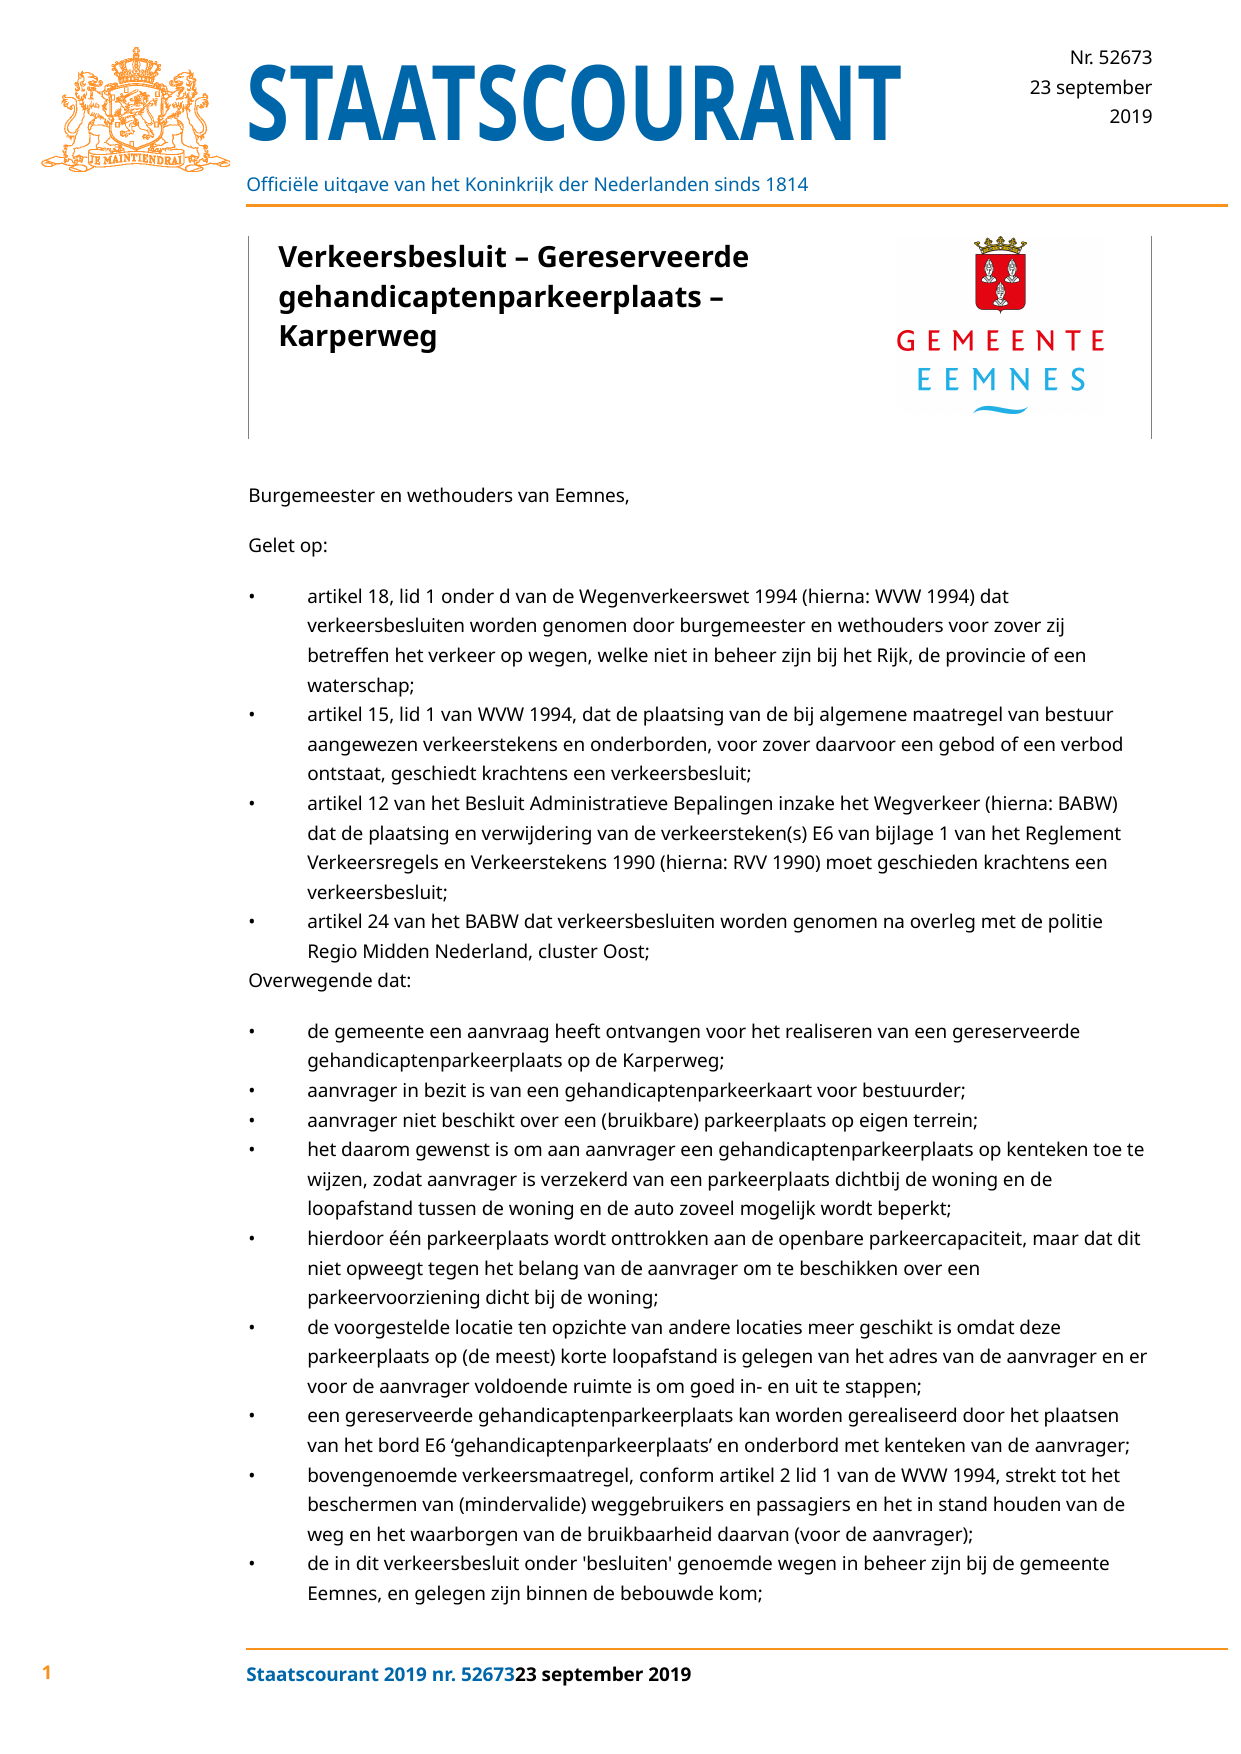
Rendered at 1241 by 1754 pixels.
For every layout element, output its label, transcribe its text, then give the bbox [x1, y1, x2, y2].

text Burgemeester en wethouders van Eemnes, [248, 482, 1152, 508]
list artikel 24 van het BABW dat verkeersbesluiten worden genomen na overleg met de politie Regio Midden Nederland, cluster Oost; [248, 908, 1152, 964]
picture [897, 236, 1104, 414]
list de gemeente een aanvraag heeft ontvangen voor het realiseren van een gereserveerde gehandicaptenparkeerplaats op de Karperweg; [248, 1018, 1152, 1073]
list aanvrager in bezit is van een gehandicaptenparkeerkaart voor bestuurder; [248, 1077, 1152, 1103]
table_header Verkeersbesluit – Gereserveerde gehandicaptenparkeerplaats – Karperweg [249, 236, 850, 439]
text Overwegende dat: [248, 968, 1152, 993]
list aanvrager niet beschikt over een (bruikbare) parkeerplaats op eigen terrein; [248, 1107, 1152, 1133]
list artikel 12 van het Besluit Administratieve Bepalingen inzake het Wegverkeer (hierna: BABW) dat de plaatsing en verwijdering van de verkeersteken(s) E6 van bijlage 1 van het Reglement Verkeersregels en Verkeerstekens 1990 (hierna: RVV 1990) moet geschieden krachtens een verkeersbesluit; [248, 790, 1152, 905]
list artikel 15, lid 1 van WVW 1994, dat de plaatsing van de bij algemene maatregel van bestuur aangewezen verkeerstekens en onderborden, voor zover daarvoor een gebod of een verbod ontstaat, geschiedt krachtens een verkeersbesluit; [248, 701, 1152, 786]
picture [41, 47, 231, 172]
list de voorgestelde locatie ten opzichte van andere locaties meer geschikt is omdat deze parkeerplaats op (de meest) korte loopafstand is gelegen van het adres van de aanvrager en er voor de aanvrager voldoende ruimte is om goed in- en uit te stappen; [248, 1314, 1152, 1399]
list een gereserveerde gehandicaptenparkeerplaats kan worden gerealiseerd door het plaatsen van het bord E6 ‘gehandicaptenparkeerplaats’ en onderbord met kenteken van de aanvrager; [248, 1403, 1152, 1458]
list de in dit verkeersbesluit onder 'besluiten' genoemde wegen in beheer zijn bij de gemeente Eemnes, en gelegen zijn binnen de bebouwde kom; [248, 1551, 1152, 1606]
list het daarom gewenst is om aan aanvrager een gehandicaptenparkeerplaats op kenteken toe te wijzen, zodat aanvrager is verzekerd van een parkeerplaats dichtbij de woning en de loopafstand tussen de woning en de auto zoveel mogelijk wordt beperkt; [248, 1136, 1152, 1221]
table_header [850, 414, 1151, 439]
text Gelet op: [248, 533, 1152, 558]
table_header [850, 236, 897, 413]
list artikel 18, lid 1 onder d van de Wegenverkeerswet 1994 (hierna: WVW 1994) dat verkeersbesluiten worden genomen door burgemeester en wethouders voor zover zij betreffen het verkeer op wegen, welke niet in beheer zijn bij het Rijk, de provincie of een waterschap; [248, 583, 1152, 698]
table_header [1104, 236, 1151, 413]
list hierdoor één parkeerplaats wordt onttrokken aan de openbare parkeercapaciteit, maar dat dit niet opweegt tegen het belang van de aanvrager om te beschikken over een parkeervoorziening dicht bij de woning; [248, 1225, 1152, 1310]
list bovengenoemde verkeersmaatregel, conform artikel 2 lid 1 van de WVW 1994, strekt tot het beschermen van (mindervalide) weggebruikers en passagiers en het in stand houden van de weg en het waarborgen van de bruikbaarheid daarvan (voor de aanvrager); [248, 1462, 1152, 1547]
